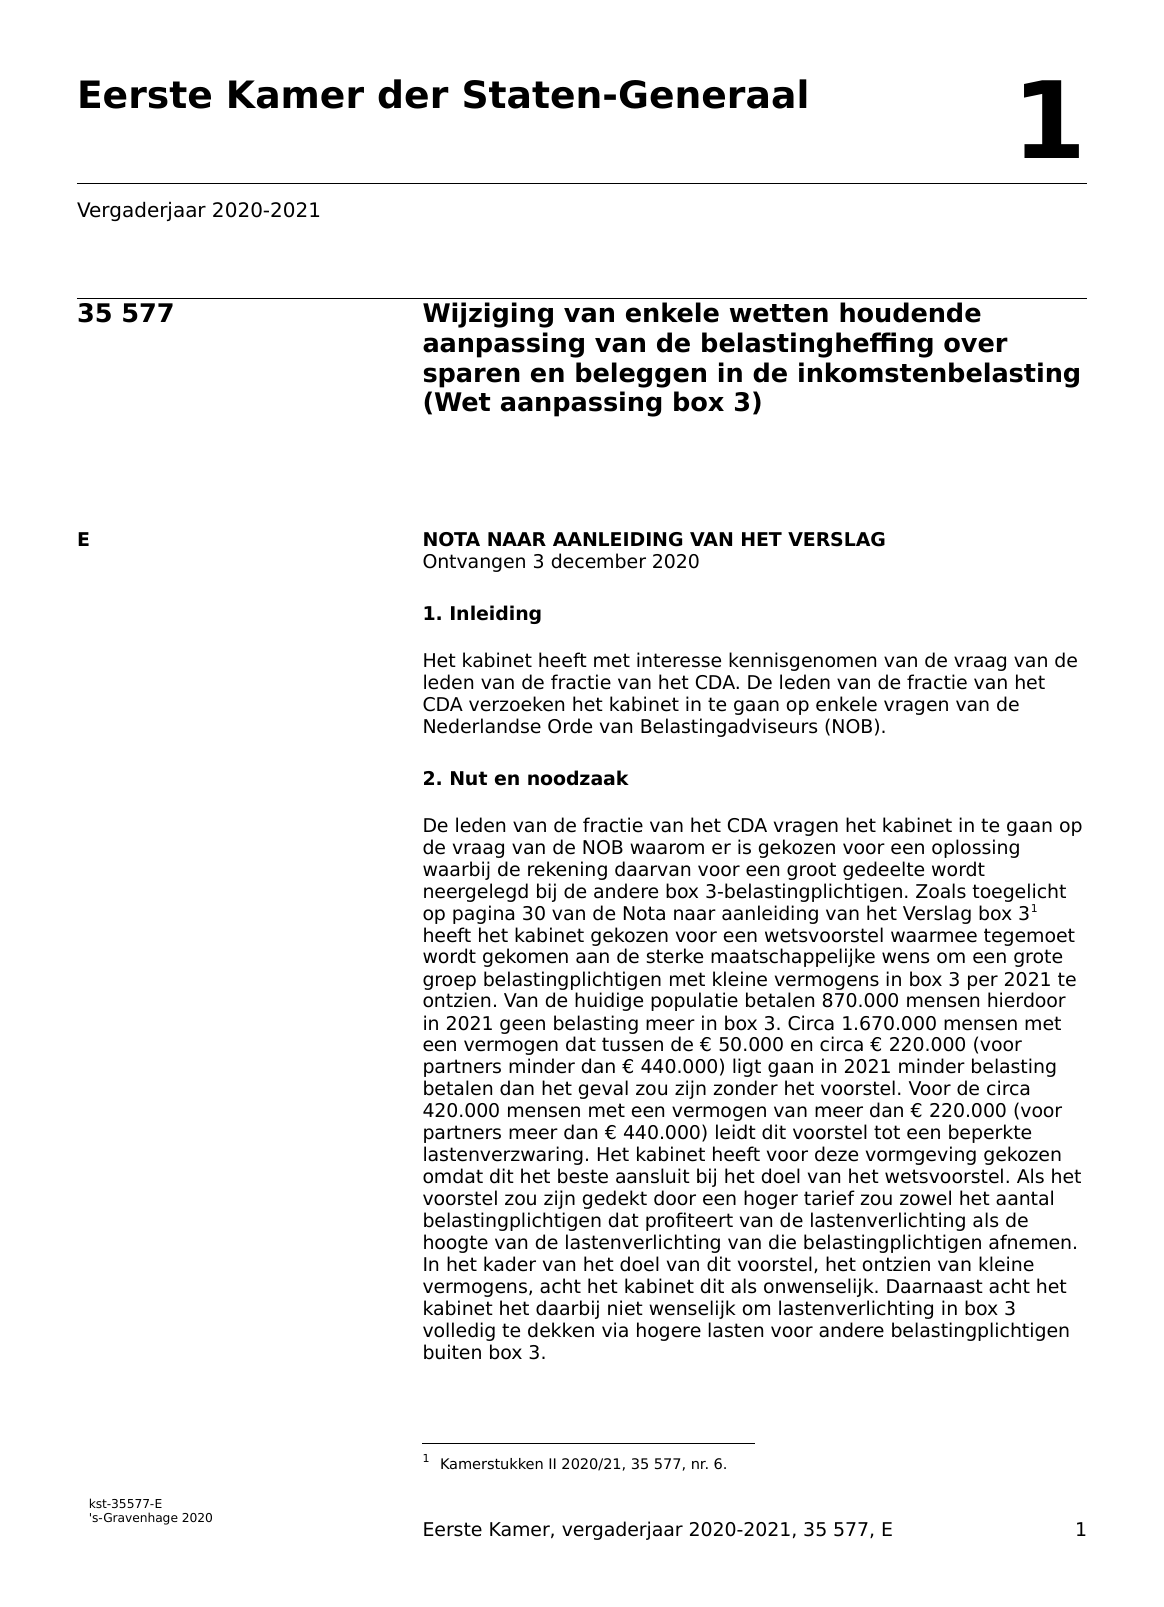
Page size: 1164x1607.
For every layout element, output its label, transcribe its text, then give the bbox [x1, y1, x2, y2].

text Kamerstukken II 2020/21, 35 577, nr. 6. [422, 1452, 1087, 1474]
text De leden van de fractie van het CDA vragen het kabinet in te gaan op de vraag van de NOB waarom er is gekozen voor een oplossing waarbij de rekening daarvan voor een groot gedeelte wordt neergelegd bij de andere box 3-belastingplichtigen. Zoals toegelicht op pagina 30 van de Nota naar aanleiding van het Verslag box 3 heeft het kabinet gekozen voor een wetsvoorstel waarmee tegemoet wordt gekomen aan de sterke maatschappelijke wens om een grote groep belastingplichtigen met kleine vermogens in box 3 per 2021 te ontzien. Van de huidige populatie betalen 870.000 mensen hierdoor in 2021 geen belasting meer in box 3. Circa 1.670.000 mensen met een vermogen dat tussen de € 50.000 en circa € 220.000 (voor partners minder dan € 440.000) ligt gaan in 2021 minder belasting betalen dan het geval zou zijn zonder het voorstel. Voor de circa 420.000 mensen met een vermogen van meer dan € 220.000 (voor partners meer dan € 440.000) leidt dit voorstel tot een beperkte lastenverzwaring. Het kabinet heeft voor deze vormgeving gekozen omdat dit het beste aansluit bij het doel van het wetsvoorstel. Als het voorstel zou zijn gedekt door een hoger tarief zou zowel het aantal belastingplichtigen dat profiteert van de lastenverlichting als de hoogte van de lastenverlichting van die belastingplichtigen afnemen. In het kader van het doel van dit voorstel, het ontzien van kleine vermogens, acht het kabinet dit als onwenselijk. Daarnaast acht het kabinet het daarbij niet wenselijk om lastenverlichting in box 3 volledig te dekken via hogere lasten voor andere belastingplichtigen buiten box 3. [422, 814, 1087, 1364]
text Ontvangen 3 december 2020 [422, 551, 1087, 573]
table_header 1 [886, 59, 1087, 183]
text Het kabinet heeft met interesse kennisgenomen van de vraag van de leden van de fractie van het CDA. De leden van de fractie van het CDA verzoeken het kabinet in te gaan op enkele vragen van de Nederlandse Orde van Belastingadviseurs (NOB). [422, 650, 1087, 738]
subtitle E NOTA NAAR AANLEIDING VAN HET VERSLAG [77, 529, 1087, 551]
subtitle 35 577 Wijziging van enkele wetten houdende aanpassing van de belastingheffing over sparen en beleggen in de inkomstenbelasting (Wet aanpassing box 3) [77, 299, 1087, 418]
table_cell Vergaderjaar 2020-2021 [77, 184, 1087, 298]
text 's-Gravenhage 2020 [88, 1511, 323, 1525]
subtitle 1. Inleiding [422, 603, 1087, 625]
subtitle 2. Nut en noodzaak [422, 768, 1087, 789]
table_header Eerste Kamer der Staten-Generaal [77, 59, 886, 183]
text kst-35577-E [88, 1497, 323, 1511]
